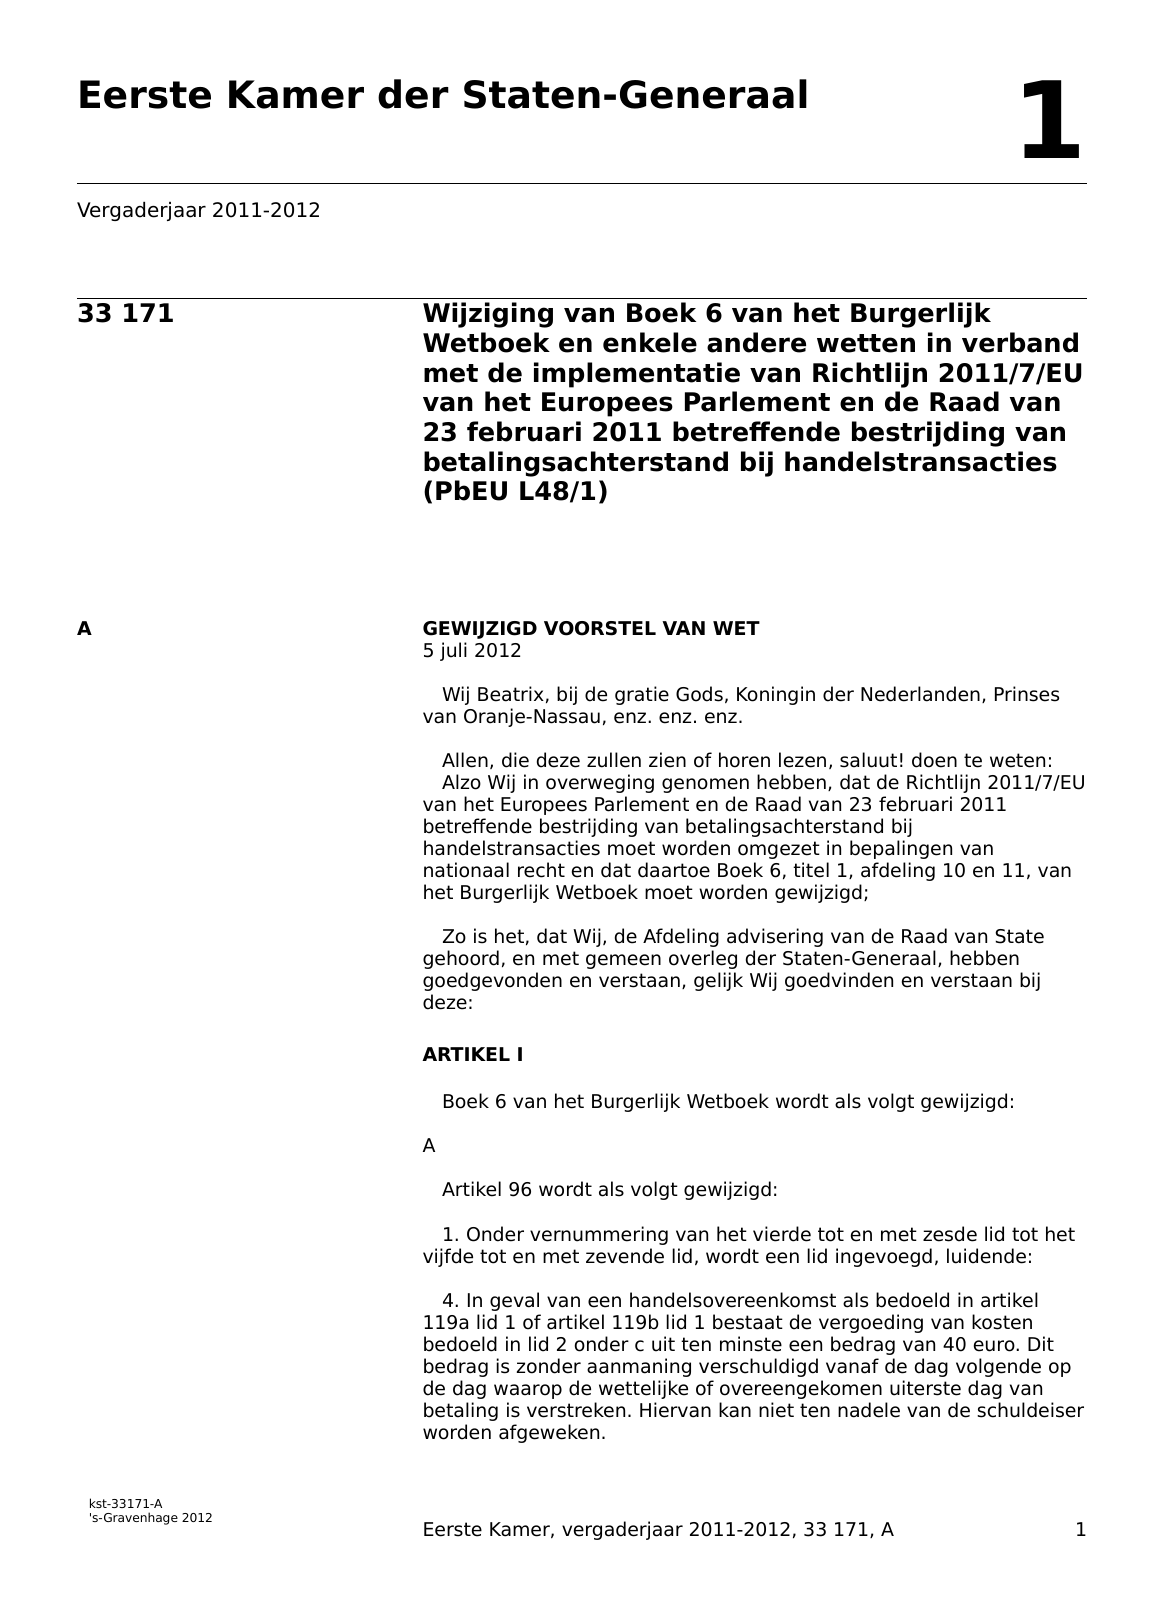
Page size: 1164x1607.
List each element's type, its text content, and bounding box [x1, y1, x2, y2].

text 4. In geval van een handelsovereenkomst als bedoeld in artikel 119a lid 1 of artikel 119b lid 1 bestaat de vergoeding van kosten bedoeld in lid 2 onder c uit ten minste een bedrag van 40 euro. Dit bedrag is zonder aanmaning verschuldigd vanaf de dag volgende op de dag waarop de wettelijke of overeengekomen uiterste dag van betaling is verstreken. Hiervan kan niet ten nadele van de schuldeiser worden afgeweken. [422, 1290, 1087, 1443]
subtitle A GEWIJZIGD VOORSTEL VAN WET [77, 618, 1087, 640]
subtitle ARTIKEL I [422, 1044, 1087, 1066]
text Allen, die deze zullen zien of horen lezen, saluut! doen te weten: [422, 750, 1087, 772]
text Alzo Wij in overweging genomen hebben, dat de Richtlijn 2011/7/EU van het Europees Parlement en de Raad van 23 februari 2011 betreffende bestrijding van betalingsachterstand bij handelstransacties moet worden omgezet in bepalingen van nationaal recht en dat daartoe Boek 6, titel 1, afdeling 10 en 11, van het Burgerlijk Wetboek moet worden gewijzigd; [422, 772, 1087, 904]
text kst-33171-A [88, 1497, 323, 1511]
text Zo is het, dat Wij, de Afdeling advisering van de Raad van State gehoord, en met gemeen overleg der Staten-Generaal, hebben goedgevonden en verstaan, gelijk Wij goedvinden en verstaan bij deze: [422, 926, 1087, 1014]
text 1. Onder vernummering van het vierde tot en met zesde lid tot het vijfde tot en met zevende lid, wordt een lid ingevoegd, luidende: [422, 1223, 1087, 1267]
text 's-Gravenhage 2012 [88, 1511, 323, 1525]
table_header 1 [886, 59, 1087, 183]
text 5 juli 2012 [422, 640, 1087, 662]
table_header Eerste Kamer der Staten-Generaal [77, 59, 886, 183]
text Boek 6 van het Burgerlijk Wetboek wordt als volgt gewijzigd: [422, 1091, 1087, 1113]
text Wij Beatrix, bij de gratie Gods, Koningin der Nederlanden, Prinses van Oranje-Nassau, enz. enz. enz. [422, 684, 1087, 728]
table_cell Vergaderjaar 2011-2012 [77, 184, 1087, 298]
text A [422, 1135, 1087, 1157]
subtitle 33 171 Wijziging van Boek 6 van het Burgerlijk Wetboek en enkele andere wetten in verband met de implementatie van Richtlijn 2011/7/EU van het Europees Parlement en de Raad van 23 februari 2011 betreffende bestrijding van betalingsachterstand bij handelstransacties (PbEU L48/1) [77, 299, 1087, 507]
text Artikel 96 wordt als volgt gewijzigd: [422, 1179, 1087, 1201]
